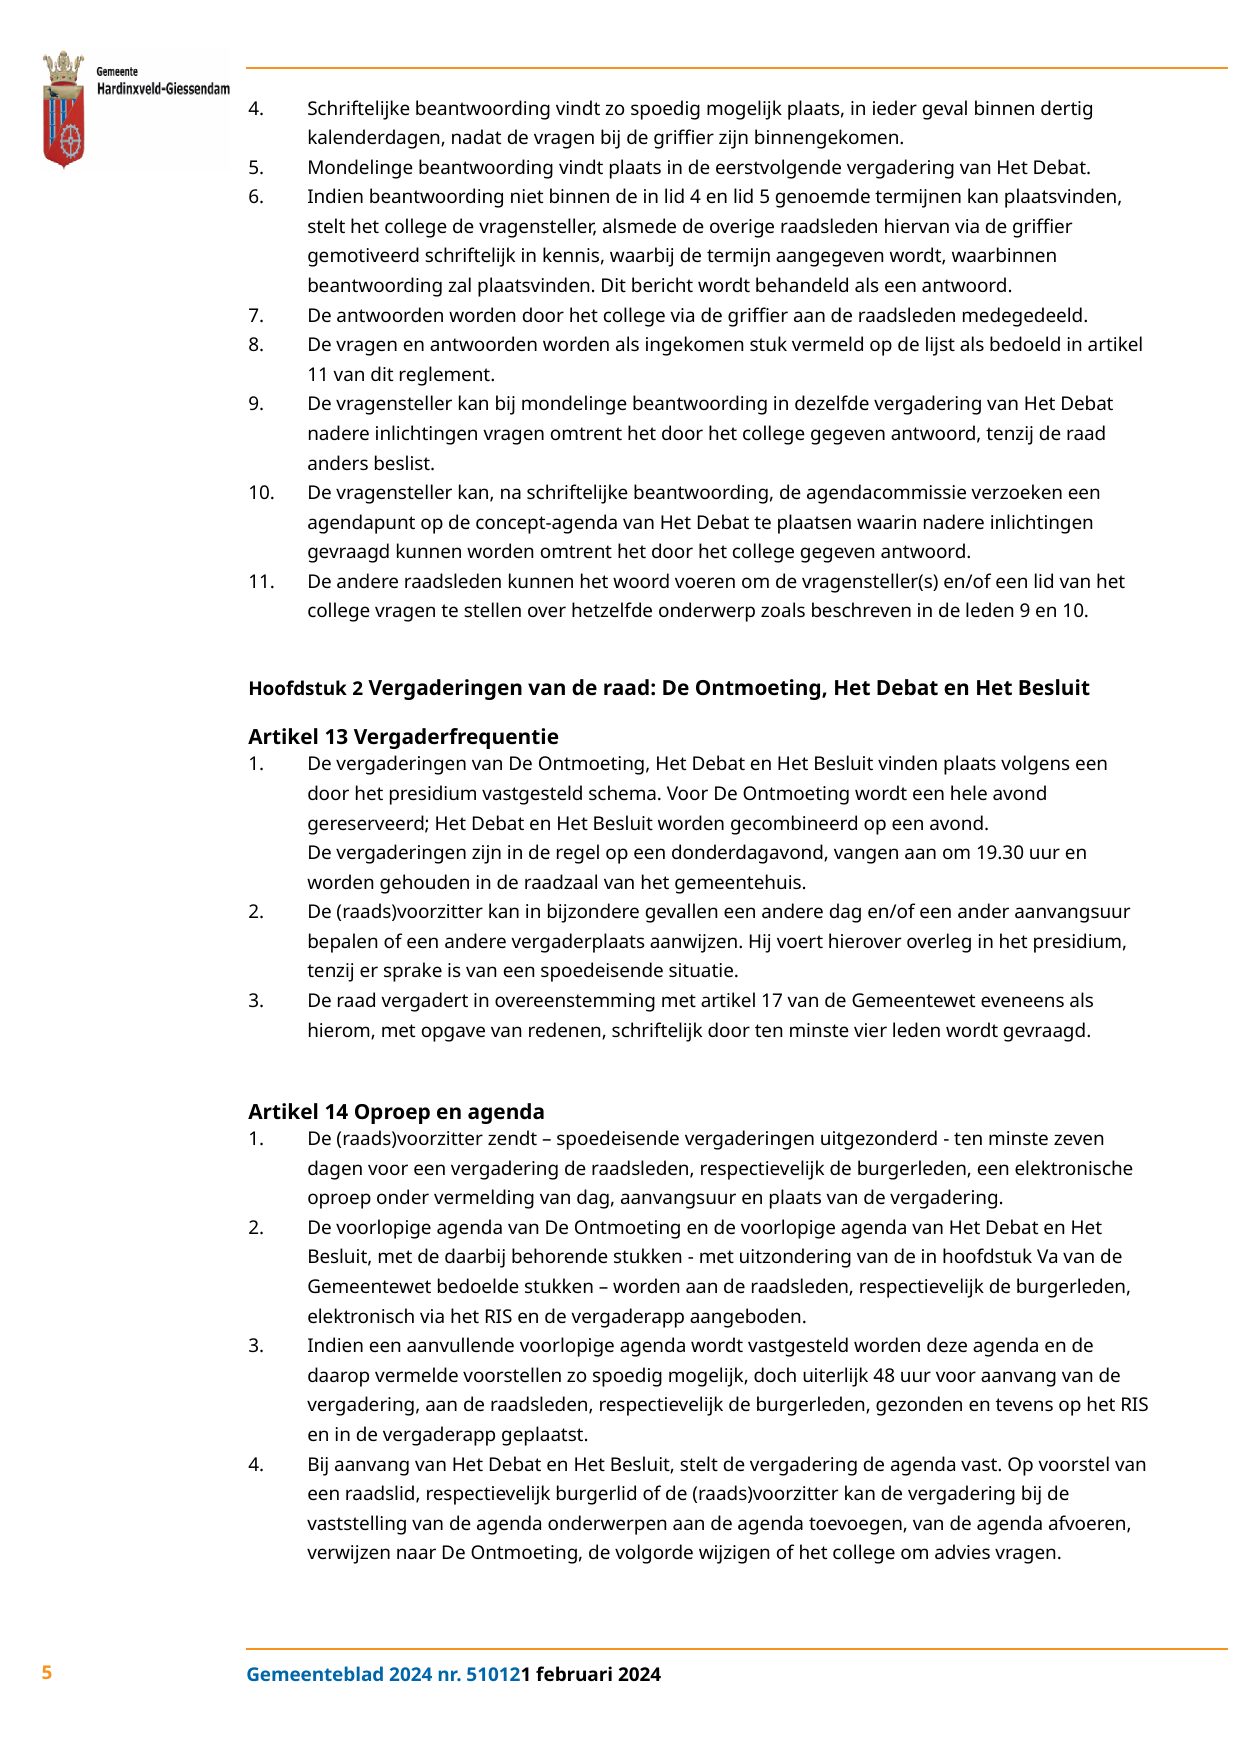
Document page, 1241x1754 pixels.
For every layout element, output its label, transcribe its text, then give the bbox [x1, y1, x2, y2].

text Artikel 14 Oproep en agenda [248, 1097, 1152, 1125]
list Mondelinge beantwoording vindt plaats in de eerstvolgende vergadering van Het Debat. [248, 154, 1152, 180]
list De andere raadsleden kunnen het woord voeren om de vragensteller(s) en/of een lid van het college vragen te stellen over hetzelfde onderwerp zoals beschreven in de leden 9 en 10. [248, 568, 1152, 623]
list De vragensteller kan bij mondelinge beantwoording in dezelfde vergadering van Het Debat nadere inlichtingen vragen omtrent het door het college gegeven antwoord, tenzij de raad anders beslist. [248, 391, 1152, 476]
picture [41, 47, 231, 172]
list De vragen en antwoorden worden als ingekomen stuk vermeld op de lijst als bedoeld in artikel 11 van dit reglement. [248, 331, 1152, 387]
list Bij aanvang van Het Debat en Het Besluit, stelt de vergadering de agenda vast. Op voorstel van een raadslid, respectievelijk burgerlid of de (raads)voorzitter kan de vergadering bij de vaststelling van de agenda onderwerpen aan de agenda toevoegen, van de agenda afvoeren, verwijzen naar De Ontmoeting, de volgorde wijzigen of het college om advies vragen. [248, 1451, 1152, 1565]
list De voorlopige agenda van De Ontmoeting en de voorlopige agenda van Het Debat en Het Besluit, met de daarbij behorende stukken - met uitzondering van de in hoofdstuk Va van de Gemeentewet bedoelde stukken – worden aan de raadsleden, respectievelijk de burgerleden, elektronisch via het RIS en de vergaderapp aangeboden. [248, 1214, 1152, 1328]
list De vragensteller kan, na schriftelijke beantwoording, de agendacommissie verzoeken een agendapunt op de concept-agenda van Het Debat te plaatsen waarin nadere inlichtingen gevraagd kunnen worden omtrent het door het college gegeven antwoord. [248, 479, 1152, 564]
list De raad vergadert in overeenstemming met artikel 17 van de Gemeentewet eveneens als hierom, met opgave van redenen, schriftelijk door ten minste vier leden wordt gevraagd. [248, 987, 1152, 1043]
text Artikel 13 Vergaderfrequentie [248, 722, 1152, 751]
list De vergaderingen van De Ontmoeting, Het Debat en Het Besluit vinden plaats volgens een door het presidium vastgesteld schema. Voor De Ontmoeting wordt een hele avond gereserveerd; Het Debat en Het Besluit worden gecombineerd op een avond. [248, 751, 1152, 836]
list De antwoorden worden door het college via de griffier aan de raadsleden medegedeeld. [248, 302, 1152, 328]
list De (raads)voorzitter kan in bijzondere gevallen een andere dag en/of een ander aanvangsuur bepalen of een andere vergaderplaats aanwijzen. Hij voert hierover overleg in het presidium, tenzij er sprake is van een spoedeisende situatie. [248, 898, 1152, 983]
list Schriftelijke beantwoording vindt zo spoedig mogelijk plaats, in ieder geval binnen dertig kalenderdagen, nadat de vragen bij de griffier zijn binnengekomen. [248, 95, 1152, 150]
text Hoofdstuk 2 Vergaderingen van de raad: De Ontmoeting, Het Debat en Het Besluit [248, 673, 1152, 701]
list De (raads)voorzitter zendt – spoedeisende vergaderingen uitgezonderd - ten minste zeven dagen voor een vergadering de raadsleden, respectievelijk de burgerleden, een elektronische oproep onder vermelding van dag, aanvangsuur en plaats van de vergadering. [248, 1125, 1152, 1210]
list Indien een aanvullende voorlopige agenda wordt vastgesteld worden deze agenda en de daarop vermelde voorstellen zo spoedig mogelijk, doch uiterlijk 48 uur voor aanvang van de vergadering, aan de raadsleden, respectievelijk de burgerleden, gezonden en tevens op het RIS en in de vergaderapp geplaatst. [248, 1332, 1152, 1447]
list Indien beantwoording niet binnen de in lid 4 en lid 5 genoemde termijnen kan plaatsvinden, stelt het college de vragensteller, alsmede de overige raadsleden hiervan via de griffier gemotiveerd schriftelijk in kennis, waarbij de termijn aangegeven wordt, waarbinnen beantwoording zal plaatsvinden. Dit bericht wordt behandeld als een antwoord. [248, 183, 1152, 298]
list De vergaderingen zijn in de regel op een donderdagavond, vangen aan om 19.30 uur en worden gehouden in de raadzaal van het gemeentehuis. [248, 839, 1152, 895]
